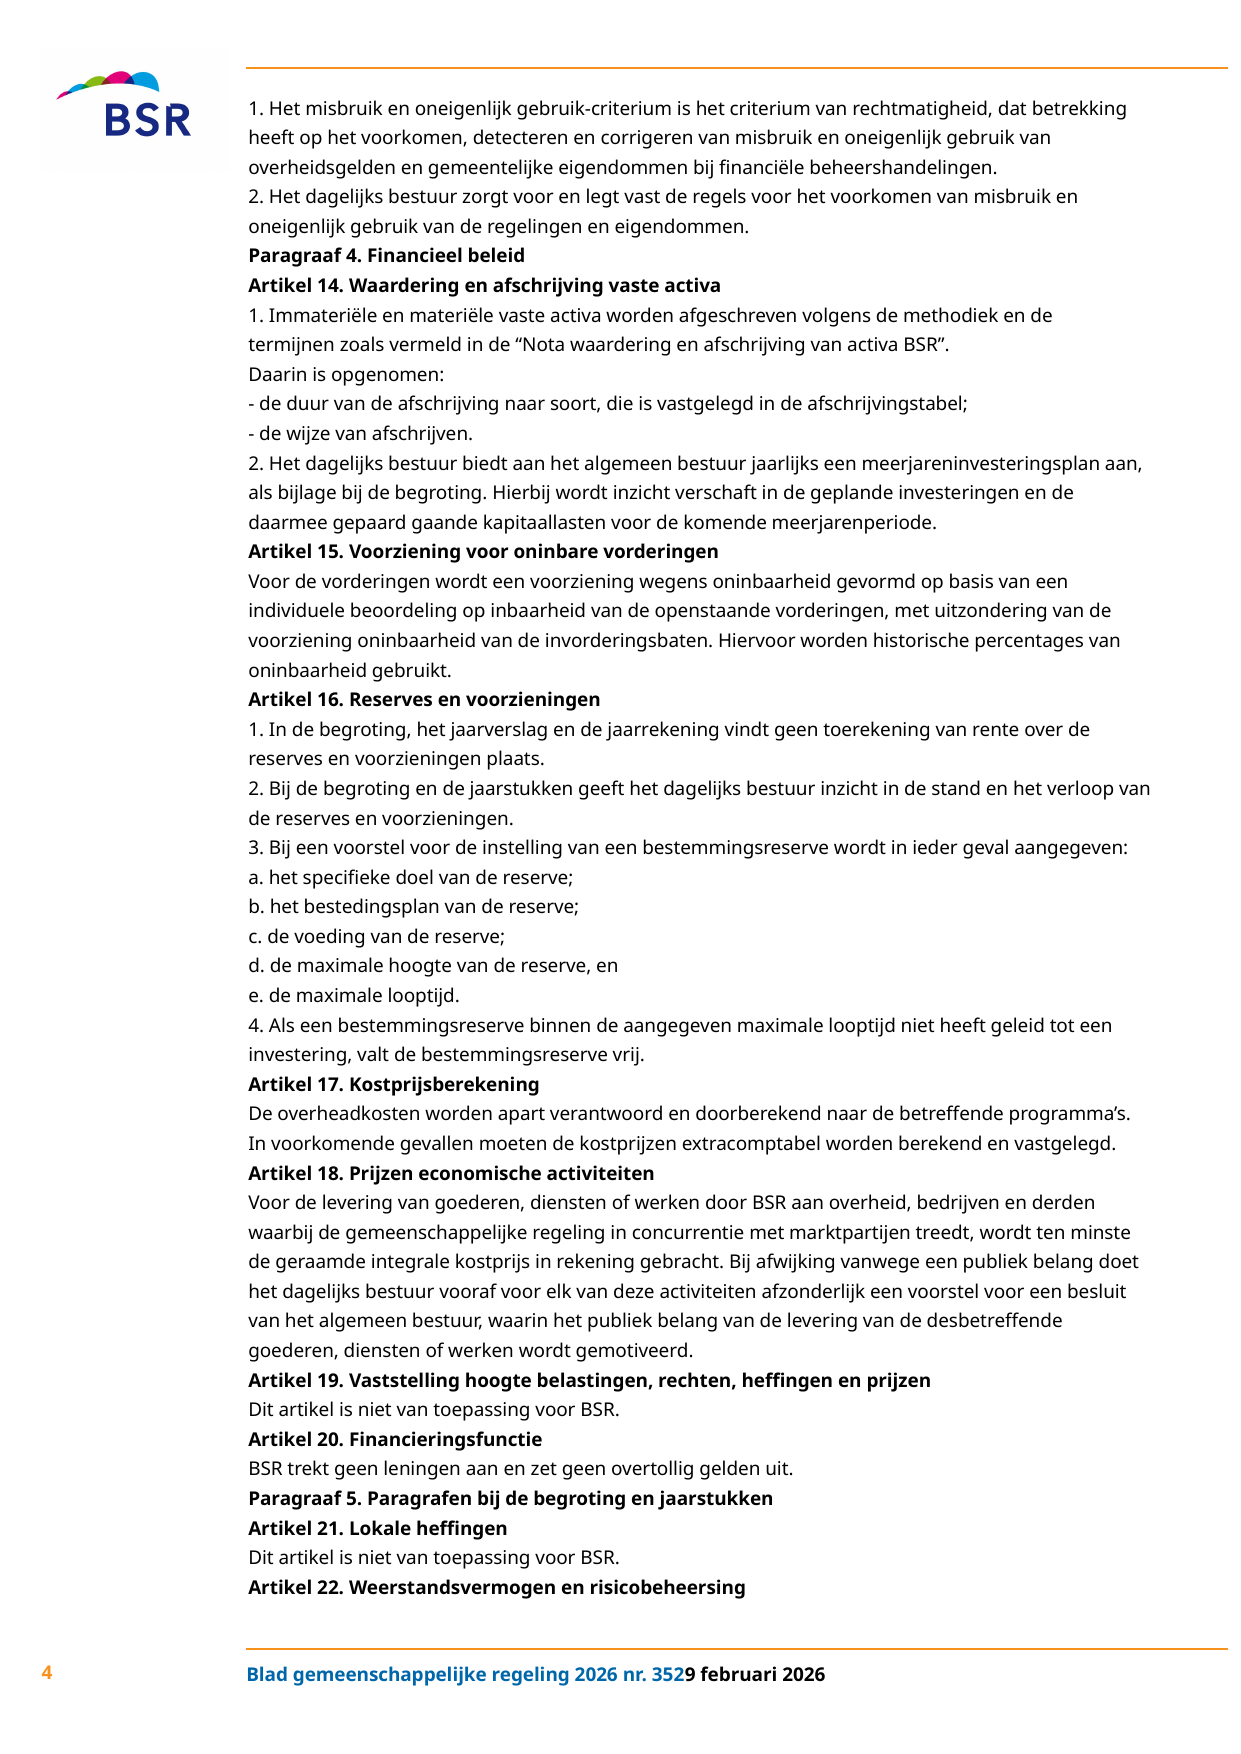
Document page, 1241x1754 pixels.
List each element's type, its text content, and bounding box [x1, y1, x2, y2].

text 3. Bij een voorstel voor de instelling van een bestemmingsreserve wordt in ieder geval aangegeven: [248, 834, 1152, 860]
text 2. Bij de begroting en de jaarstukken geeft het dagelijks bestuur inzicht in de stand en het verloop van de reserves en voorzieningen. [248, 775, 1152, 831]
text Dit artikel is niet van toepassing voor BSR. [248, 1544, 1152, 1570]
text Artikel 17. Kostprijsberekening [248, 1071, 1152, 1097]
text Artikel 19. Vaststelling hoogte belastingen, rechten, heffingen en prijzen [248, 1367, 1152, 1393]
text Dit artikel is niet van toepassing voor BSR. [248, 1396, 1152, 1422]
text Artikel 21. Lokale heffingen [248, 1515, 1152, 1541]
text - de duur van de afschrijving naar soort, die is vastgelegd in de afschrijvingstabel; [248, 391, 1152, 416]
text Daarin is opgenomen: [248, 361, 1152, 387]
text BSR trekt geen leningen aan en zet geen overtollig gelden uit. [248, 1456, 1152, 1481]
text e. de maximale looptijd. [248, 982, 1152, 1008]
text a. het specifieke doel van de reserve; [248, 864, 1152, 890]
picture [41, 47, 231, 172]
text termijnen zoals vermeld in de “Nota waardering en afschrijving van activa BSR”. [248, 331, 1152, 357]
text Artikel 18. Prijzen economische activiteiten [248, 1160, 1152, 1186]
text 2. Het dagelijks bestuur zorgt voor en legt vast de regels voor het voorkomen van misbruik en oneigenlijk gebruik van de regelingen en eigendommen. [248, 183, 1152, 239]
text 1. In de begroting, het jaarverslag en de jaarrekening vindt geen toerekening van rente over de reserves en voorzieningen plaats. [248, 716, 1152, 771]
text 4. Als een bestemmingsreserve binnen de aangegeven maximale looptijd niet heeft geleid tot een investering, valt de bestemmingsreserve vrij. [248, 1012, 1152, 1067]
text 1. Het misbruik en oneigenlijk gebruik-criterium is het criterium van rechtmatigheid, dat betrekking heeft op het voorkomen, detecteren en corrigeren van misbruik en oneigenlijk gebruik van overheidsgelden en gemeentelijke eigendommen bij financiële beheershandelingen. [248, 95, 1152, 180]
text Voor de vorderingen wordt een voorziening wegens oninbaarheid gevormd op basis van een individuele beoordeling op inbaarheid van de openstaande vorderingen, met uitzondering van de voorziening oninbaarheid van de invorderingsbaten. Hiervoor worden historische percentages van oninbaarheid gebruikt. [248, 568, 1152, 683]
text In voorkomende gevallen moeten de kostprijzen extracomptabel worden berekend en vastgelegd. [248, 1130, 1152, 1156]
text Paragraaf 5. Paragrafen bij de begroting en jaarstukken [248, 1485, 1152, 1511]
text b. het bestedingsplan van de reserve; [248, 893, 1152, 919]
text 1. Immateriële en materiële vaste activa worden afgeschreven volgens de methodiek en de [248, 302, 1152, 328]
text Artikel 16. Reserves en voorzieningen [248, 686, 1152, 712]
text Artikel 15. Voorziening voor oninbare vorderingen [248, 538, 1152, 564]
text 2. Het dagelijks bestuur biedt aan het algemeen bestuur jaarlijks een meerjareninvesteringsplan aan, als bijlage bij de begroting. Hierbij wordt inzicht verschaft in de geplande investeringen en de daarmee gepaard gaande kapitaallasten voor de komende meerjarenperiode. [248, 450, 1152, 535]
text De overheadkosten worden apart verantwoord en doorberekend naar de betreffende programma’s. [248, 1101, 1152, 1126]
text Paragraaf 4. Financieel beleid [248, 243, 1152, 268]
text Artikel 20. Financieringsfunctie [248, 1426, 1152, 1452]
text Artikel 14. Waardering en afschrijving vaste activa [248, 272, 1152, 298]
text Artikel 22. Weerstandsvermogen en risicobeheersing [248, 1574, 1152, 1600]
text d. de maximale hoogte van de reserve, en [248, 953, 1152, 978]
text Voor de levering van goederen, diensten of werken door BSR aan overheid, bedrijven en derden waarbij de gemeenschappelijke regeling in concurrentie met marktpartijen treedt, wordt ten minste de geraamde integrale kostprijs in rekening gebracht. Bij afwijking vanwege een publiek belang doet het dagelijks bestuur vooraf voor elk van deze activiteiten afzonderlijk een voorstel voor een besluit van het algemeen bestuur, waarin het publiek belang van de levering van de desbetreffende goederen, diensten of werken wordt gemotiveerd. [248, 1189, 1152, 1363]
text - de wijze van afschrijven. [248, 420, 1152, 446]
text c. de voeding van de reserve; [248, 923, 1152, 949]
